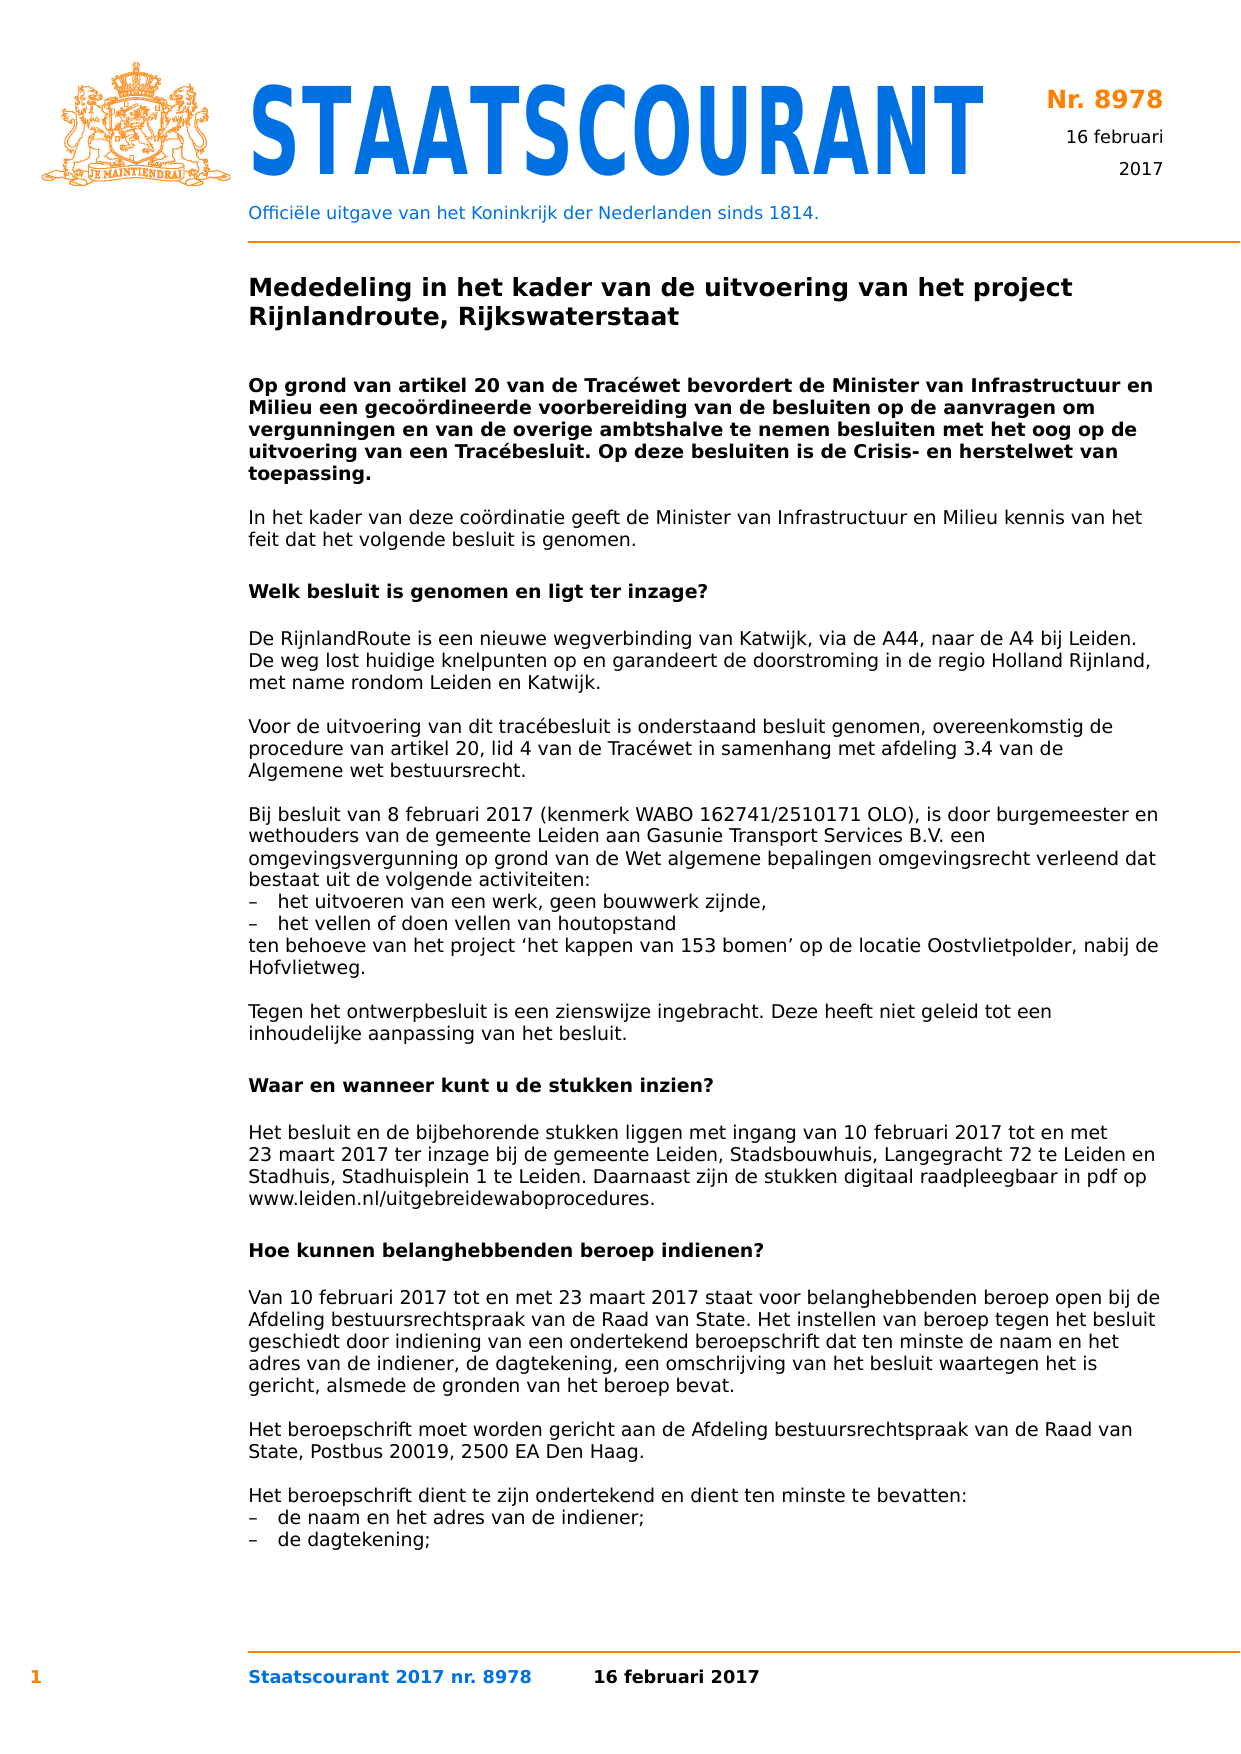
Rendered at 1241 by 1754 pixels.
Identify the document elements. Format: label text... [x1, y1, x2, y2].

text Het beroepschrift moet worden gericht aan de Afdeling bestuursrechtspraak van de Raad van State, Postbus 20019, 2500 EA Den Haag. [248, 1419, 1163, 1463]
text In het kader van deze coördinatie geeft de Minister van Infrastructuur en Milieu kennis van het feit dat het volgende besluit is genomen. [248, 507, 1163, 551]
text – het vellen of doen vellen van houtopstand [248, 913, 1163, 935]
table_cell 2017 [998, 153, 1240, 203]
picture [41, 62, 231, 186]
text ten behoeve van het project ‘het kappen van 153 bomen’ op de locatie Oostvlietpolder, nabij de Hofvlietweg. [248, 935, 1163, 979]
text – de naam en het adres van de indiener; [248, 1507, 1163, 1528]
text Bij besluit van 8 februari 2017 (kenmerk WABO 162741/2510171 OLO), is door burgemeester en wethouders van de gemeente Leiden aan Gasunie Transport Services B.V. een omgevingsvergunning op grond van de Wet algemene bepalingen omgevingsrecht verleend dat bestaat uit de volgende activiteiten: [248, 803, 1163, 891]
text – de dagtekening; [248, 1528, 1163, 1551]
table_cell 16 februari [998, 121, 1240, 153]
text Tegen het ontwerpbesluit is een zienswijze ingebracht. Deze heeft niet geleid tot een inhoudelijke aanpassing van het besluit. [248, 1001, 1163, 1045]
text De RijnlandRoute is een nieuwe wegverbinding van Katwijk, via de A44, naar de A4 bij Leiden. De weg lost huidige knelpunten op en garandeert de doorstroming in de regio Holland Rijnland, met name rondom Leiden en Katwijk. [248, 628, 1163, 694]
subtitle Mededeling in het kader van de uitvoering van het project Rijnlandroute, Rijkswaterstaat [248, 273, 1163, 331]
table_cell Officiële uitgave van het Koninkrijk der Nederlanden sinds 1814. [248, 203, 1240, 241]
subtitle Waar en wanneer kunt u de stukken inzien? [248, 1075, 1163, 1097]
table_header STAATSCOURANT [248, 62, 998, 203]
subtitle Hoe kunnen belanghebbenden beroep indienen? [248, 1240, 1163, 1262]
text Van 10 februari 2017 tot en met 23 maart 2017 staat voor belanghebbenden beroep open bij de Afdeling bestuursrechtspraak van de Raad van State. Het instellen van beroep tegen het besluit geschiedt door indiening van een ondertekend beroepschrift dat ten minste de naam en het adres van de indiener, de dagtekening, een omschrijving van het besluit waartegen het is gericht, alsmede de gronden van het beroep bevat. [248, 1287, 1163, 1397]
text Op grond van artikel 20 van de Tracéwet bevordert de Minister van Infrastructuur en Milieu een gecoördineerde voorbereiding van de besluiten op de aanvragen om vergunningen en van de overige ambtshalve te nemen besluiten met het oog op de uitvoering van een Tracébesluit. Op deze besluiten is de Crisis- en herstelwet van toepassing. [248, 375, 1163, 485]
table_header Nr. 8978 [998, 62, 1240, 121]
table_header [25, 62, 248, 241]
text – het uitvoeren van een werk, geen bouwwerk zijnde, [248, 891, 1163, 913]
text Het beroepschrift dient te zijn ondertekend en dient ten minste te bevatten: [248, 1484, 1163, 1507]
text Voor de uitvoering van dit tracébesluit is onderstaand besluit genomen, overeenkomstig de procedure van artikel 20, lid 4 van de Tracéwet in samenhang met afdeling 3.4 van de Algemene wet bestuursrecht. [248, 716, 1163, 782]
subtitle Welk besluit is genomen en ligt ter inzage? [248, 581, 1163, 603]
text Het besluit en de bijbehorende stukken liggen met ingang van 10 februari 2017 tot en met 23 maart 2017 ter inzage bij de gemeente Leiden, Stadsbouwhuis, Langegracht 72 te Leiden en Stadhuis, Stadhuisplein 1 te Leiden. Daarnaast zijn de stukken digitaal raadpleegbaar in pdf op www.leiden.nl/uitgebreidewaboprocedures. [248, 1122, 1163, 1210]
